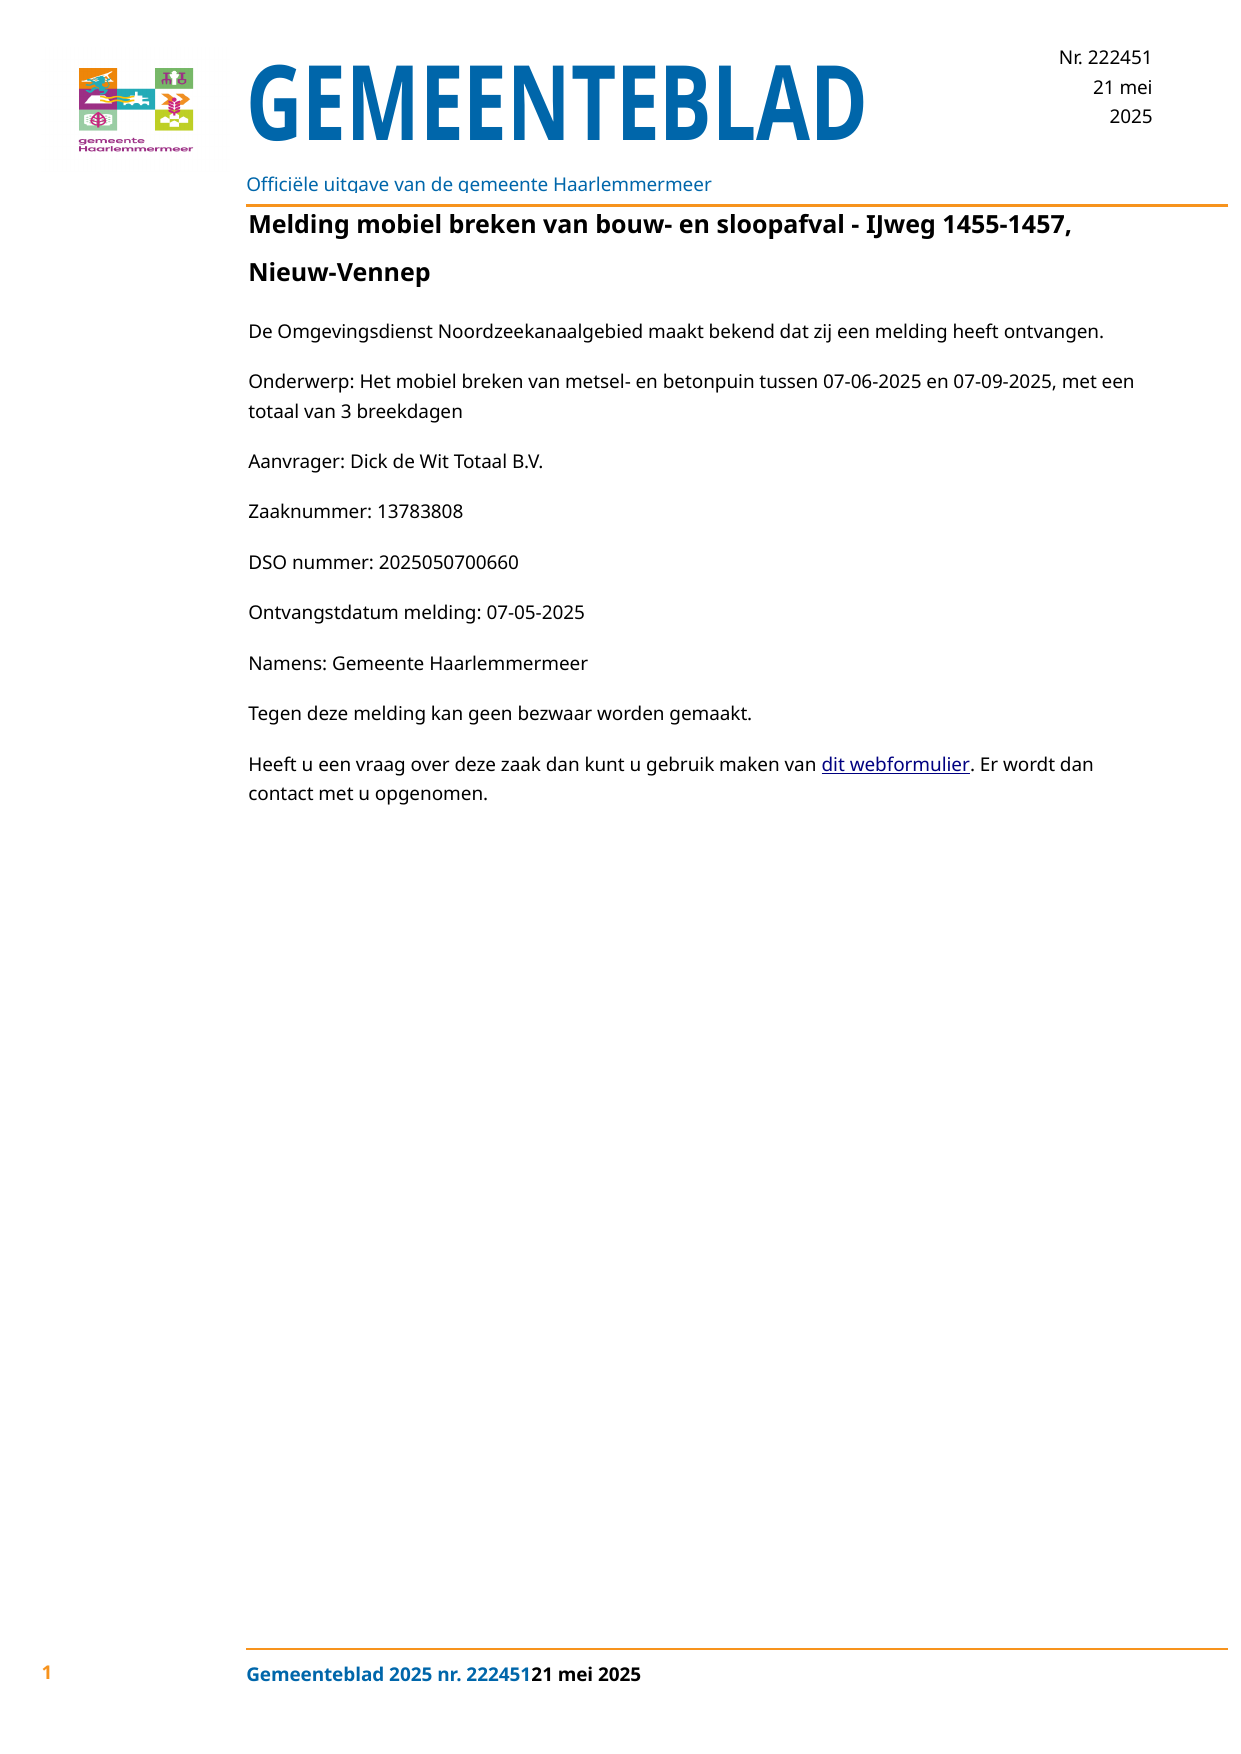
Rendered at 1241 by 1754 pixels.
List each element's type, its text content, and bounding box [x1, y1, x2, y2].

text Zaaknummer: 13783808 [248, 499, 1152, 524]
picture [41, 47, 231, 172]
text Tegen deze melding kan geen bezwaar worden gemaakt. [248, 700, 1152, 726]
text Ontvangstdatum melding: 07-05-2025 [248, 599, 1152, 625]
text Melding mobiel breken van bouw- en sloopafval - IJweg 1455-1457, Nieuw-Vennep [248, 207, 1152, 288]
text Onderwerp: Het mobiel breken van metsel- en betonpuin tussen 07-06-2025 en 07-09-2025, met een totaal van 3 breekdagen [248, 368, 1152, 424]
text DSO nummer: 2025050700660 [248, 549, 1152, 575]
text Heeft u een vraag over deze zaak dan kunt u gebruik maken van dit webformulier. Er wordt dan contact met u opgenomen. [248, 751, 1152, 806]
text De Omgevingsdienst Noordzeekanaalgebied maakt bekend dat zij een melding heeft ontvangen. [248, 318, 1152, 344]
text Aanvrager: Dick de Wit Totaal B.V. [248, 448, 1152, 474]
text Namens: Gemeente Haarlemmermeer [248, 650, 1152, 676]
